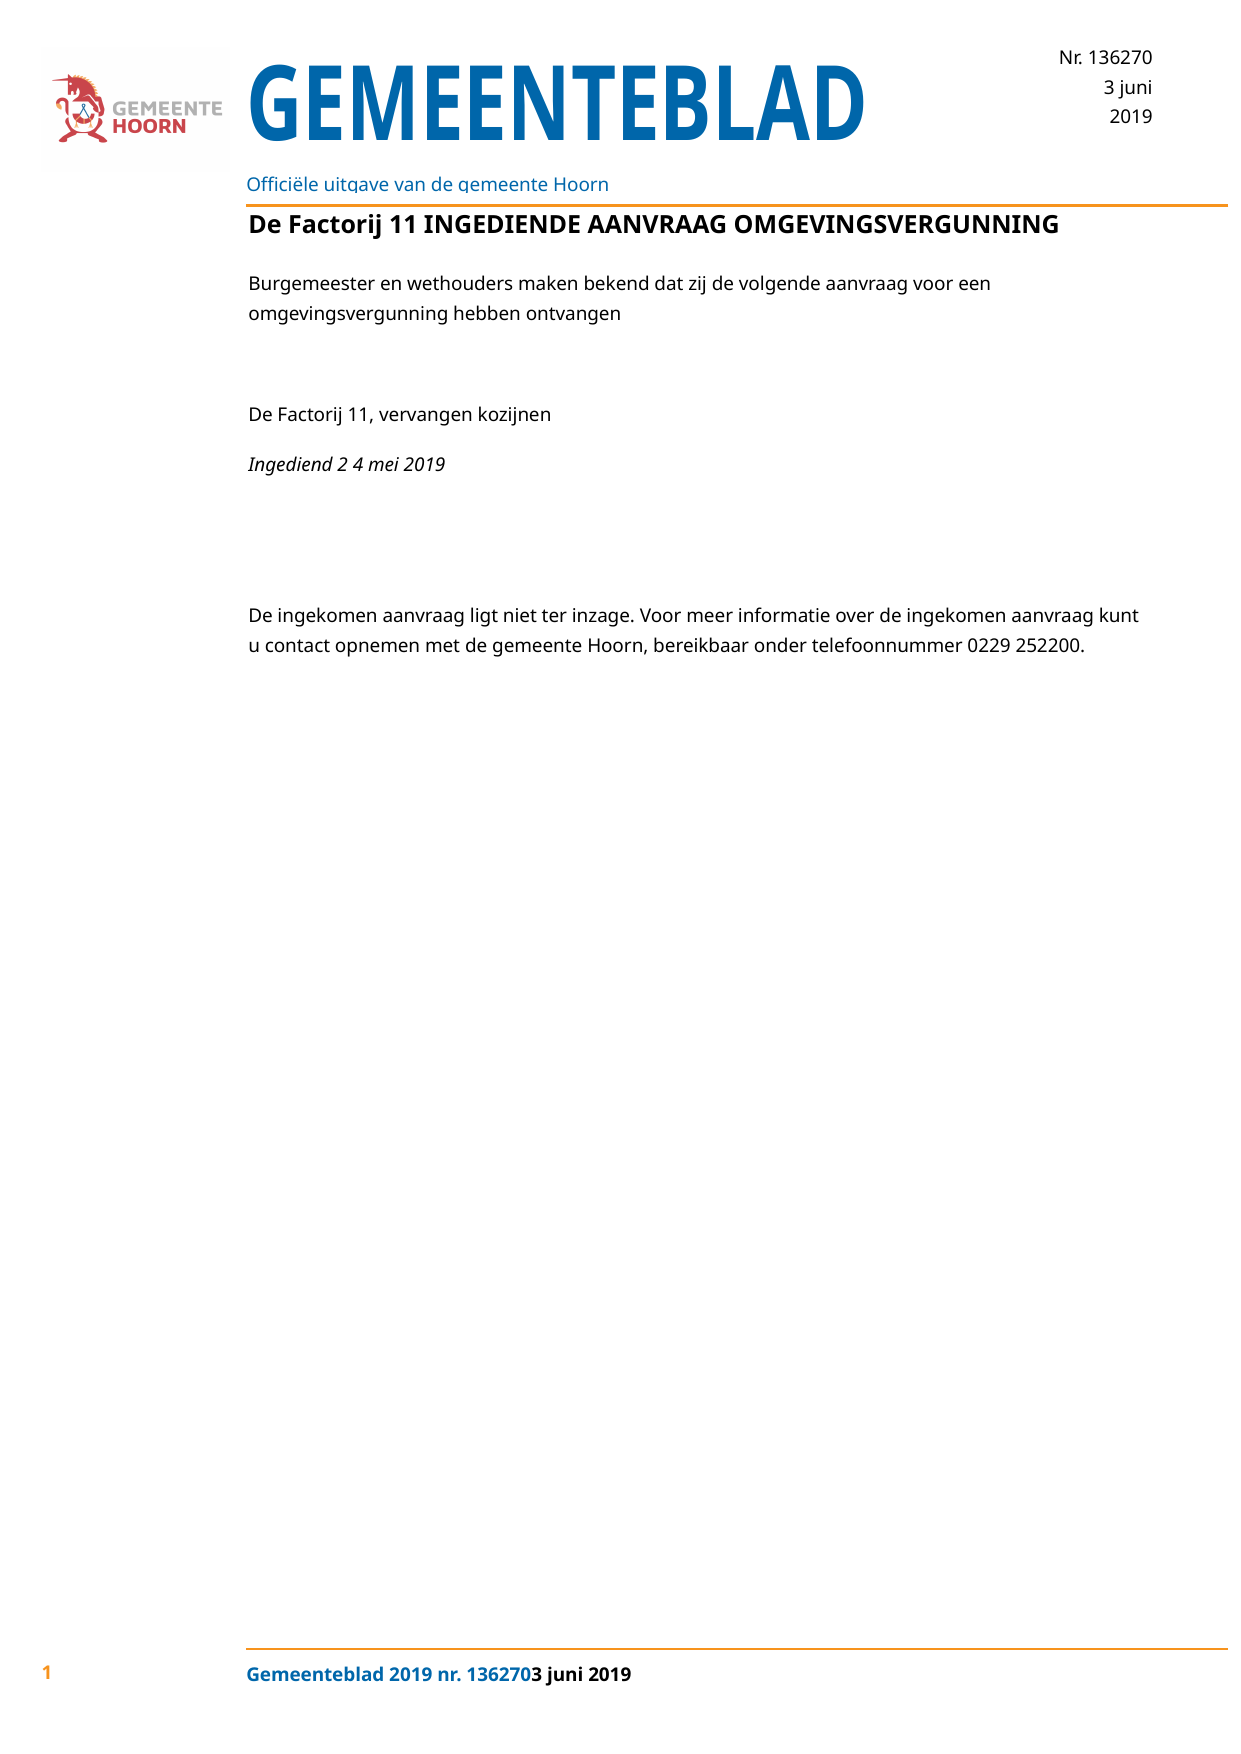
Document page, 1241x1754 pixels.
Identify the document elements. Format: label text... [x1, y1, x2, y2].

text De ingekomen aanvraag ligt niet ter inzage. Voor meer informatie over de ingekomen aanvraag kunt u contact opnemen met de gemeente Hoorn, bereikbaar onder telefoonnummer 0229 252200. [248, 602, 1152, 658]
text De Factorij 11, vervangen kozijnen [248, 401, 1152, 426]
text Ingediend 2 4 mei 2019 [248, 451, 1152, 477]
picture [41, 47, 231, 172]
text Burgemeester en wethouders maken bekend dat zij de volgende aanvraag voor een omgevingsvergunning hebben ontvangen [248, 270, 1152, 326]
text De Factorij 11 INGEDIENDE AANVRAAG OMGEVINGSVERGUNNING [248, 207, 1152, 241]
